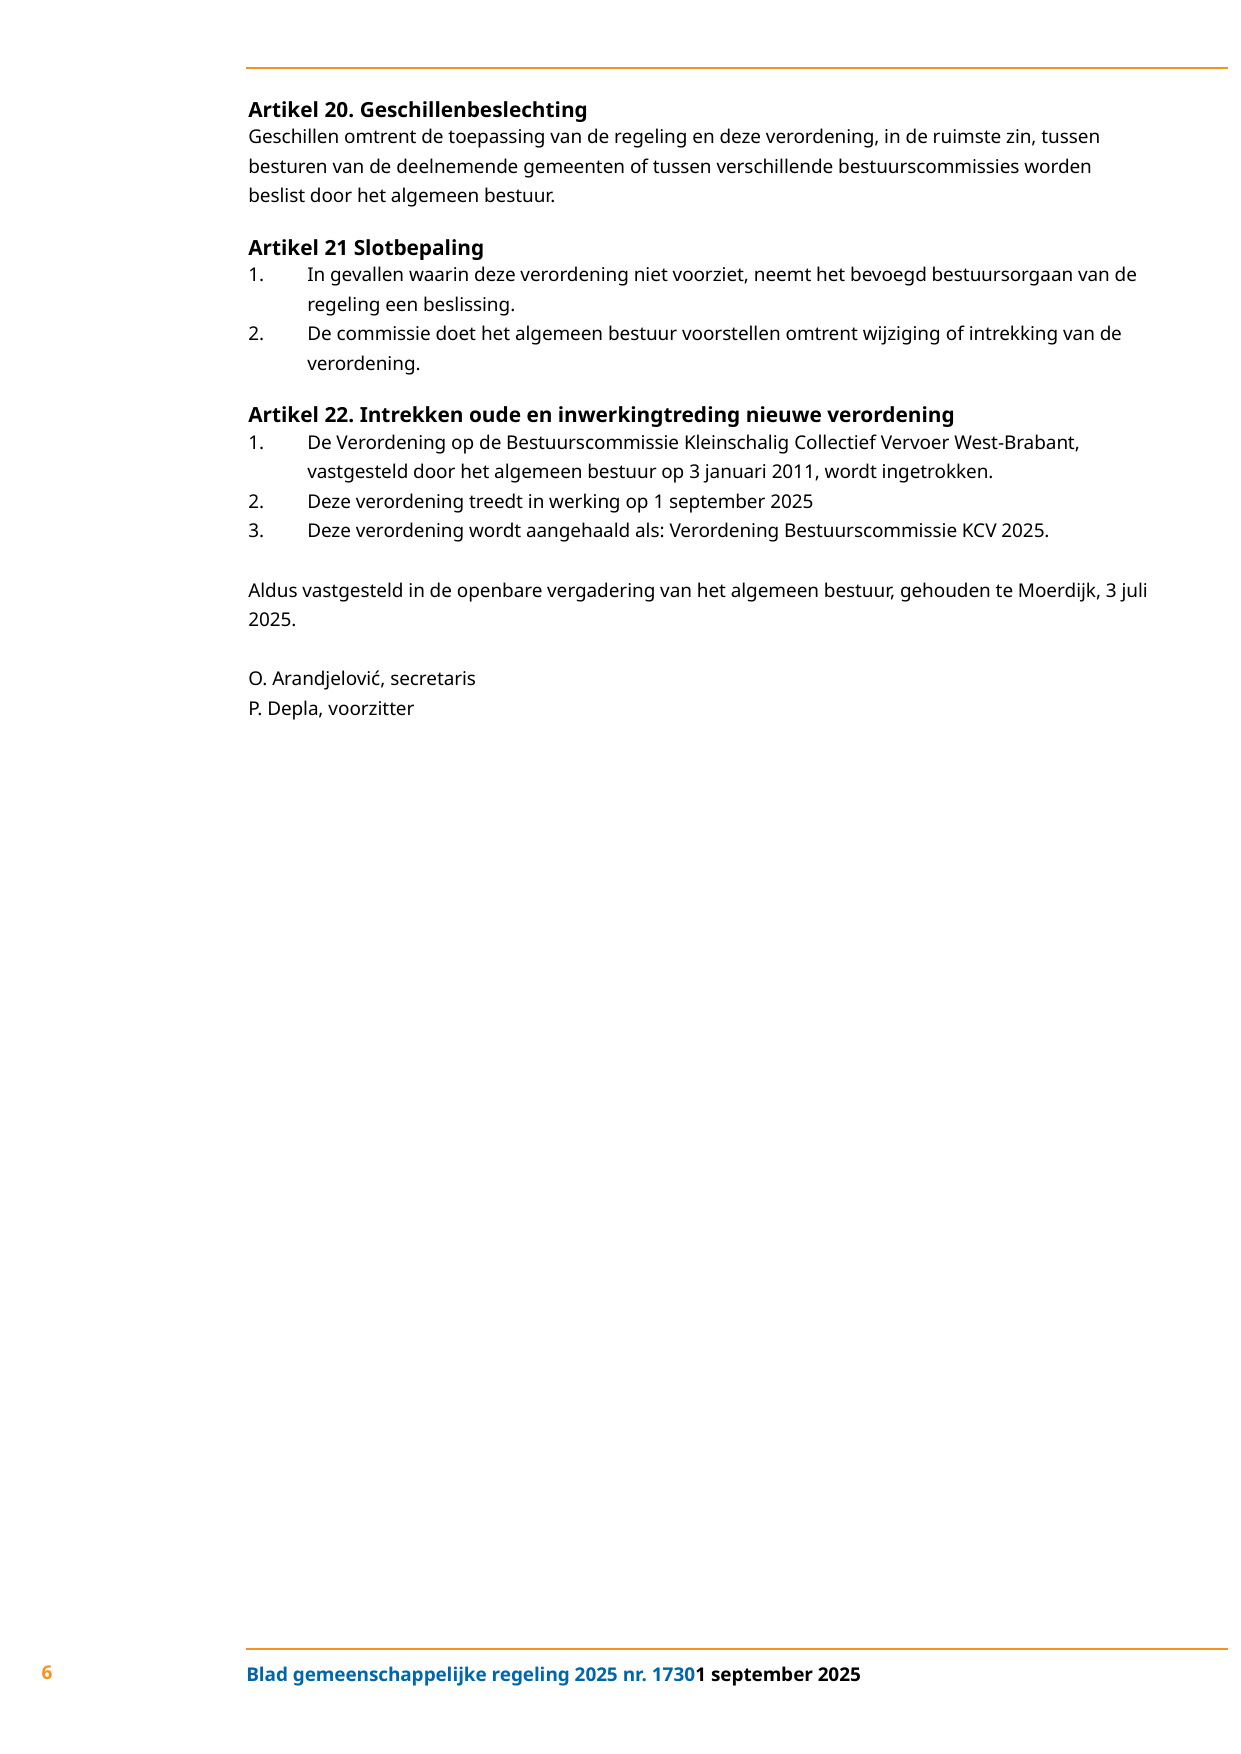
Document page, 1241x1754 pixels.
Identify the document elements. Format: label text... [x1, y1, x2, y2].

text P. Depla, voorzitter [248, 695, 1152, 721]
list Deze verordening wordt aangehaald als: Verordening Bestuurscommissie KCV 2025. [248, 518, 1152, 543]
list In gevallen waarin deze verordening niet voorziet, neemt het bevoegd bestuursorgaan van de regeling een beslissing. [248, 261, 1152, 317]
list De commissie doet het algemeen bestuur voorstellen omtrent wijziging of intrekking van de verordening. [248, 320, 1152, 376]
text Artikel 21 Slotbepaling [248, 233, 1152, 261]
picture [41, 47, 231, 172]
text Geschillen omtrent de toepassing van de regeling en deze verordening, in de ruimste zin, tussen [248, 123, 1152, 149]
text Artikel 20. Geschillenbeslechting [248, 95, 1152, 123]
text O. Arandjelović, secretaris [248, 666, 1152, 691]
text Aldus vastgesteld in de openbare vergadering van het algemeen bestuur, gehouden te Moerdijk, 3 juli 2025. [248, 577, 1152, 632]
list De Verordening op de Bestuurscommissie Kleinschalig Collectief Vervoer West-Brabant, vastgesteld door het algemeen bestuur op 3 januari 2011, wordt ingetrokken. [248, 429, 1152, 484]
list Deze verordening treedt in werking op 1 september 2025 [248, 488, 1152, 514]
text Artikel 22. Intrekken oude en inwerkingtreding nieuwe verordening [248, 400, 1152, 429]
text besturen van de deelnemende gemeenten of tussen verschillende bestuurscommissies worden beslist door het algemeen bestuur. [248, 153, 1152, 208]
